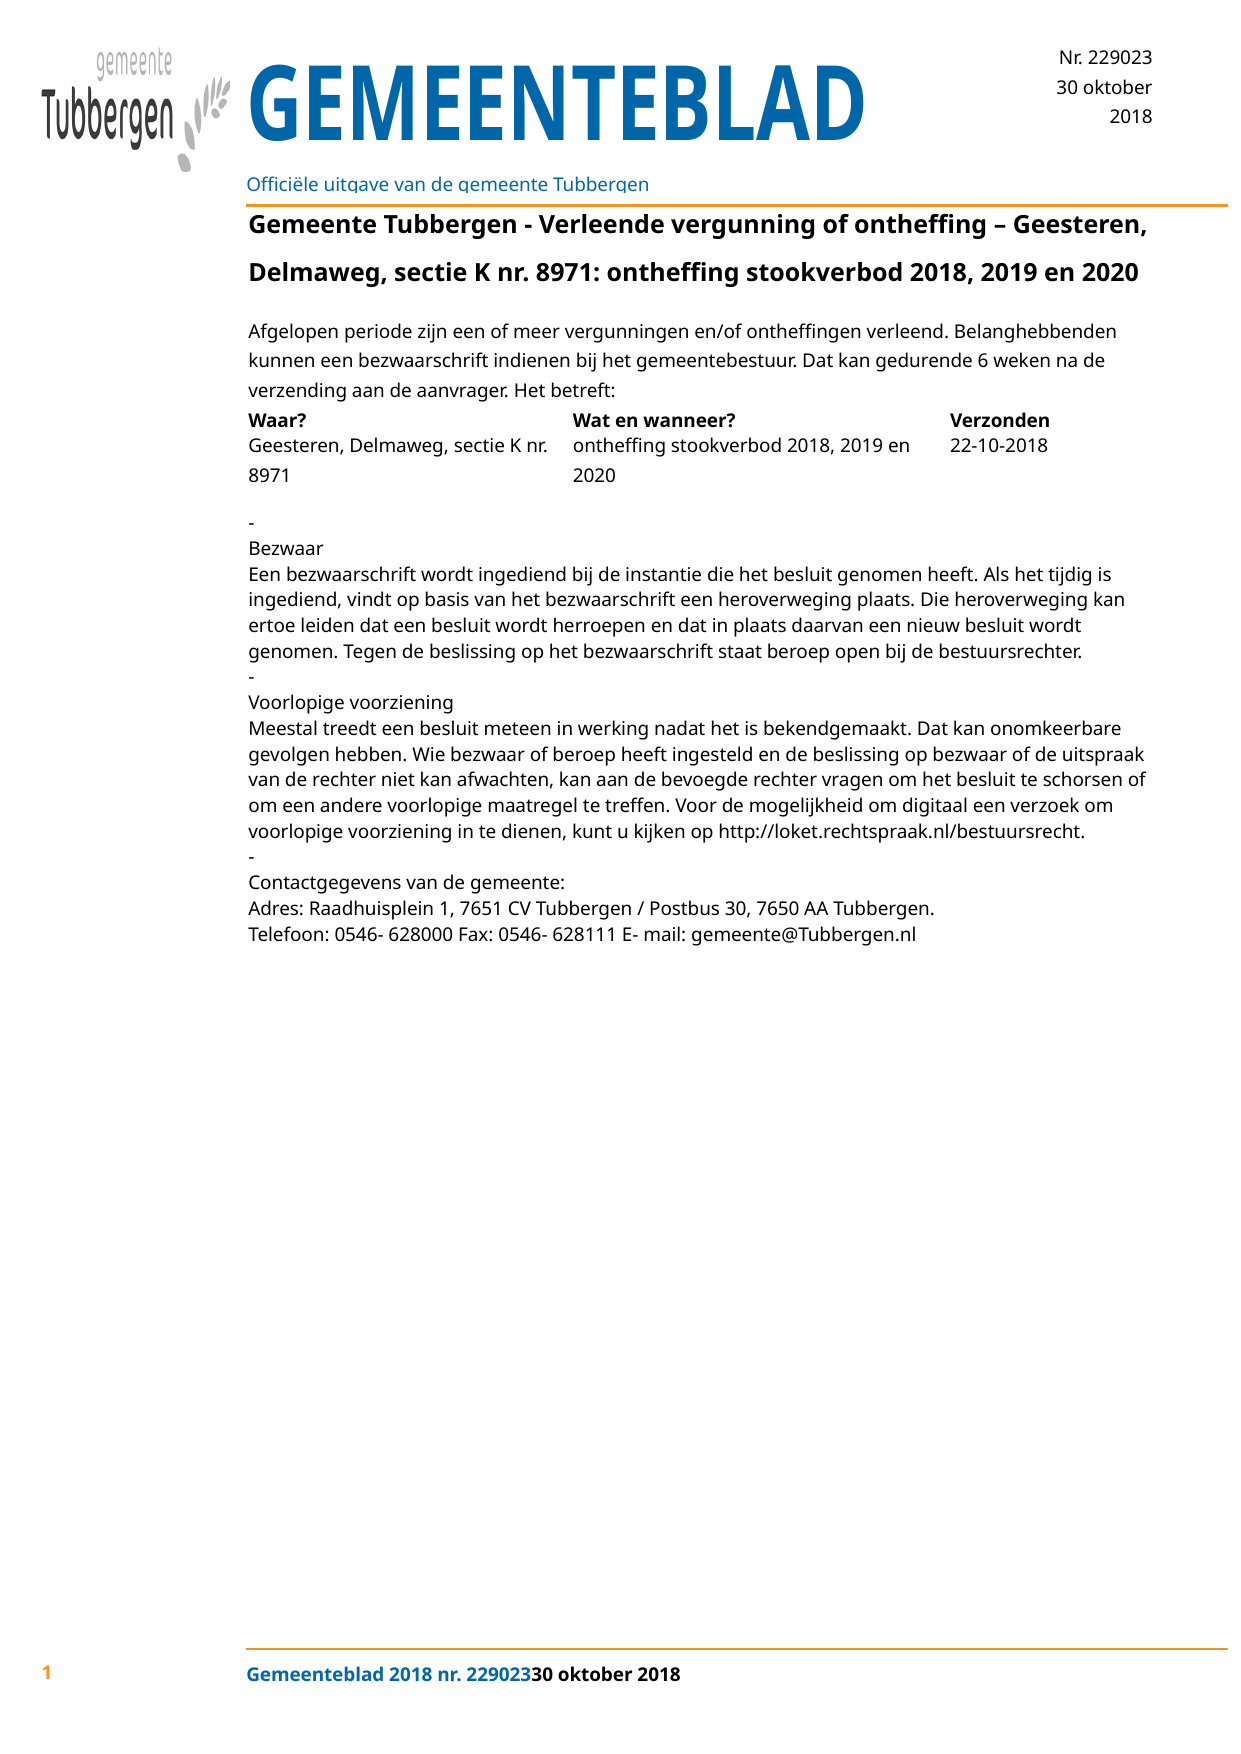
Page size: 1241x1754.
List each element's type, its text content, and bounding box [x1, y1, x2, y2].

text Telefoon: 0546- 628000 Fax: 0546- 628111 E- mail: gemeente@Tubbergen.nl [248, 921, 1152, 947]
text Adres: Raadhuisplein 1, 7651 CV Tubbergen / Postbus 30, 7650 AA Tubbergen. [248, 895, 1152, 921]
text Contactgegevens van de gemeente: [248, 869, 1152, 895]
text Meestal treedt een besluit meteen in werking nadat het is bekendgemaakt. Dat kan onomkeerbare gevolgen hebben. Wie bezwaar of beroep heeft ingesteld en de beslissing op bezwaar of de uitspraak van de rechter niet kan afwachten, kan aan de bevoegde rechter vragen om het besluit te schorsen of om een andere voorlopige maatregel te treffen. Voor de mogelijkheid om digitaal een verzoek om voorlopige voorziening in te dienen, kunt u kijken op http://loket.rechtspraak.nl/bestuursrecht. [248, 715, 1152, 844]
text Gemeente Tubbergen - Verleende vergunning of ontheffing – Geesteren, Delmaweg, sectie K nr. 8971: ontheffing stookverbod 2018, 2019 en 2020 [248, 207, 1152, 288]
table_cell ontheffing stookverbod 2018, 2019 en 2020 [573, 433, 950, 488]
table_header Wat en wanneer? [573, 407, 950, 432]
text Een bezwaarschrift wordt ingediend bij de instantie die het besluit genomen heeft. Als het tijdig is ingediend, vindt op basis van het bezwaarschrift een heroverweging plaats. Die heroverweging kan ertoe leiden dat een besluit wordt herroepen en dat in plaats daarvan een nieuw besluit wordt genomen. Tegen de beslissing op het bezwaarschrift staat beroep open bij de bestuursrechter. [248, 561, 1152, 664]
text - [248, 844, 1152, 869]
text Voorlopige voorziening [248, 689, 1152, 715]
table_header Verzonden [950, 407, 1152, 432]
text Bezwaar [248, 535, 1152, 561]
table_cell Geesteren, Delmaweg, sectie K nr. 8971 [248, 433, 573, 488]
table_header Waar? [248, 407, 573, 432]
text Afgelopen periode zijn een of meer vergunningen en/of ontheffingen verleend. Belanghebbenden kunnen een bezwaarschrift indienen bij het gemeentebestuur. Dat kan gedurende 6 weken na de verzending aan de aanvrager. Het betreft: [248, 318, 1152, 403]
table_cell 22-10-2018 [950, 433, 1152, 488]
picture [41, 47, 231, 172]
text - [248, 509, 1152, 535]
text - [248, 664, 1152, 689]
